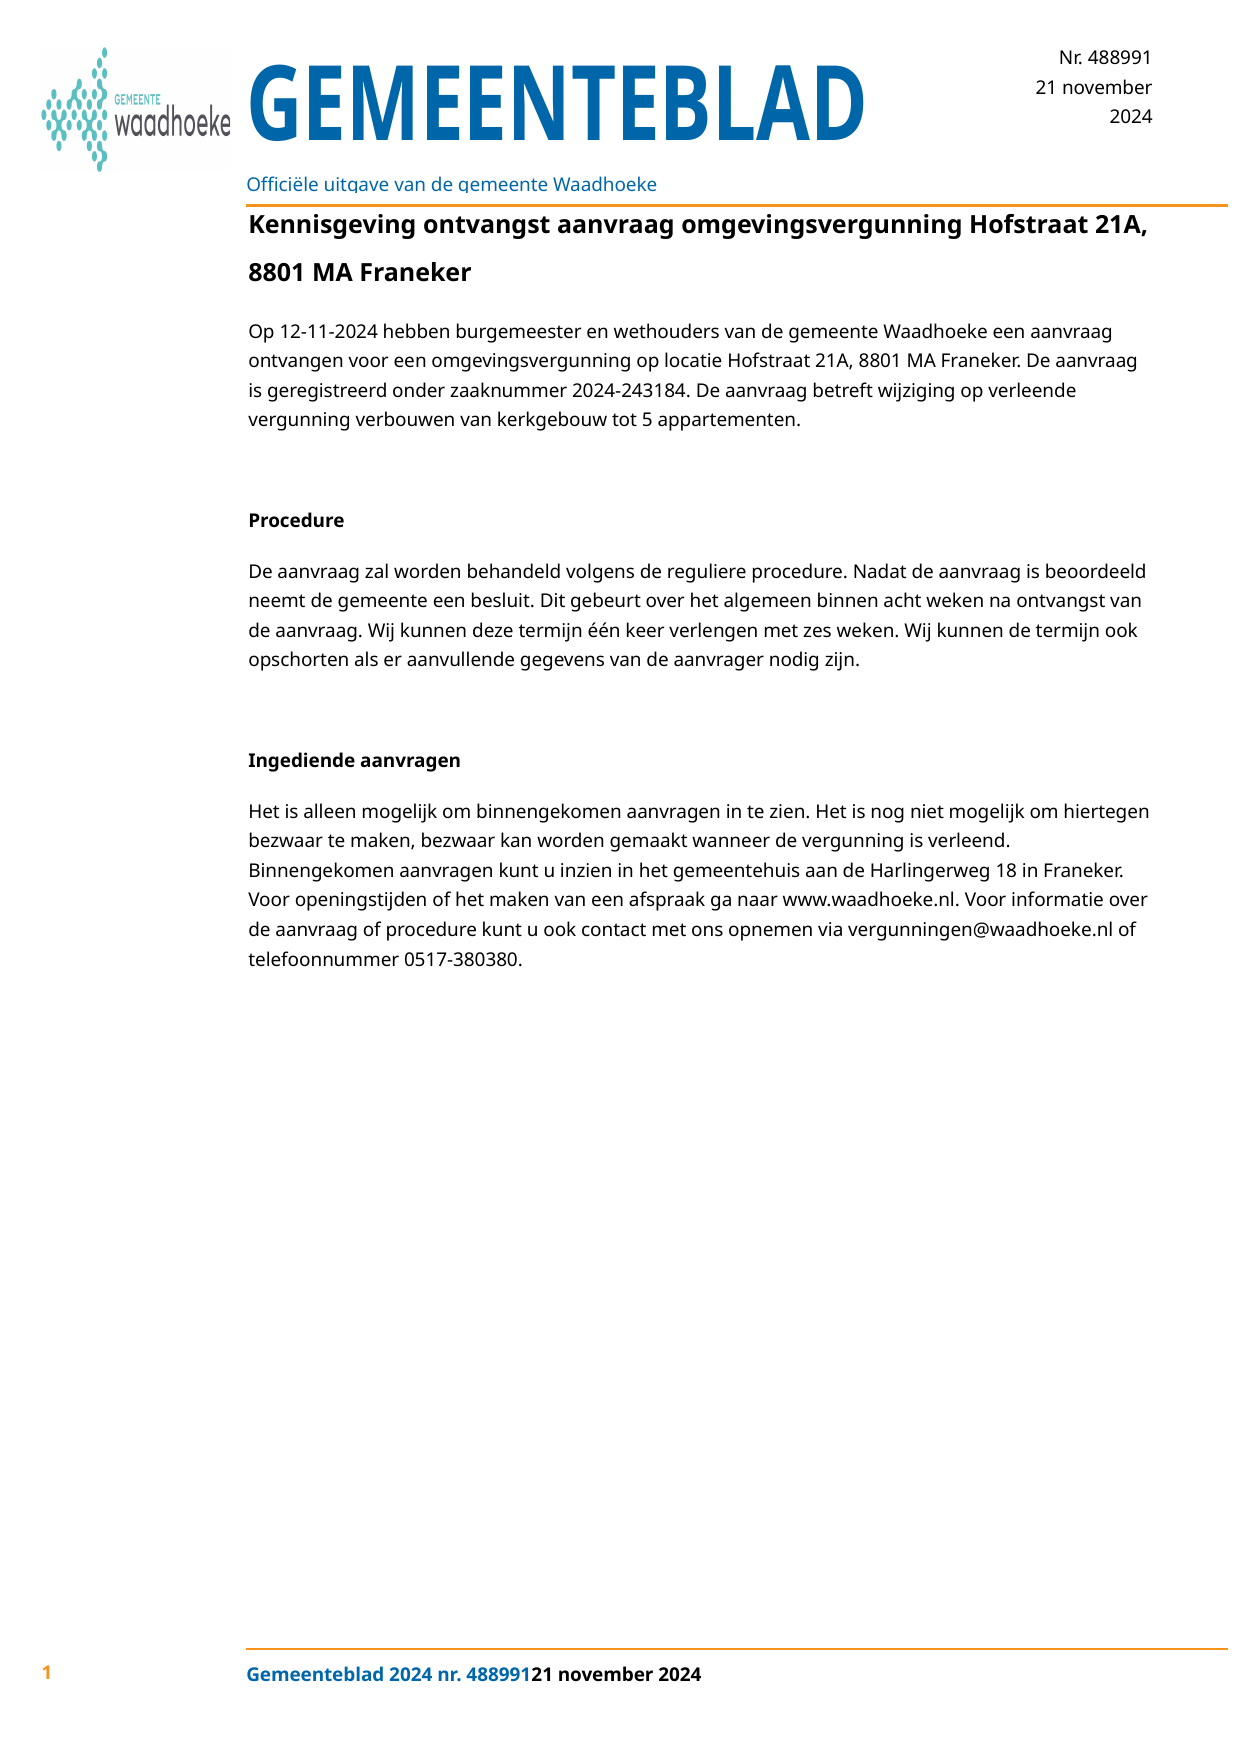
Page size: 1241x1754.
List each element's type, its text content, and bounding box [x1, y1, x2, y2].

text Ingediende aanvragen [248, 747, 1152, 773]
text Kennisgeving ontvangst aanvraag omgevingsvergunning Hofstraat 21A, 8801 MA Franeker [248, 207, 1152, 288]
text Het is alleen mogelijk om binnengekomen aanvragen in te zien. Het is nog niet mogelijk om hiertegen bezwaar te maken, bezwaar kan worden gemaakt wanneer de vergunning is verleend. Binnengekomen aanvragen kunt u inzien in het gemeentehuis aan de Harlingerweg 18 in Franeker. Voor openingstijden of het maken van een afspraak ga naar www.waadhoeke.nl. Voor informatie over de aanvraag of procedure kunt u ook contact met ons opnemen via vergunningen@waadhoeke.nl of telefoonnummer 0517-380380. [248, 798, 1152, 972]
text De aanvraag zal worden behandeld volgens de reguliere procedure. Nadat de aanvraag is beoordeeld neemt de gemeente een besluit. Dit gebeurt over het algemeen binnen acht weken na ontvangst van de aanvraag. Wij kunnen deze termijn één keer verlengen met zes weken. Wij kunnen de termijn ook opschorten als er aanvullende gegevens van de aanvrager nodig zijn. [248, 558, 1152, 672]
text Op 12-11-2024 hebben burgemeester en wethouders van de gemeente Waadhoeke een aanvraag ontvangen voor een omgevingsvergunning op locatie Hofstraat 21A, 8801 MA Franeker. De aanvraag is geregistreerd onder zaaknummer 2024-243184. De aanvraag betreft wijziging op verleende vergunning verbouwen van kerkgebouw tot 5 appartementen. [248, 318, 1152, 432]
picture [41, 47, 231, 172]
text Procedure [248, 507, 1152, 533]
